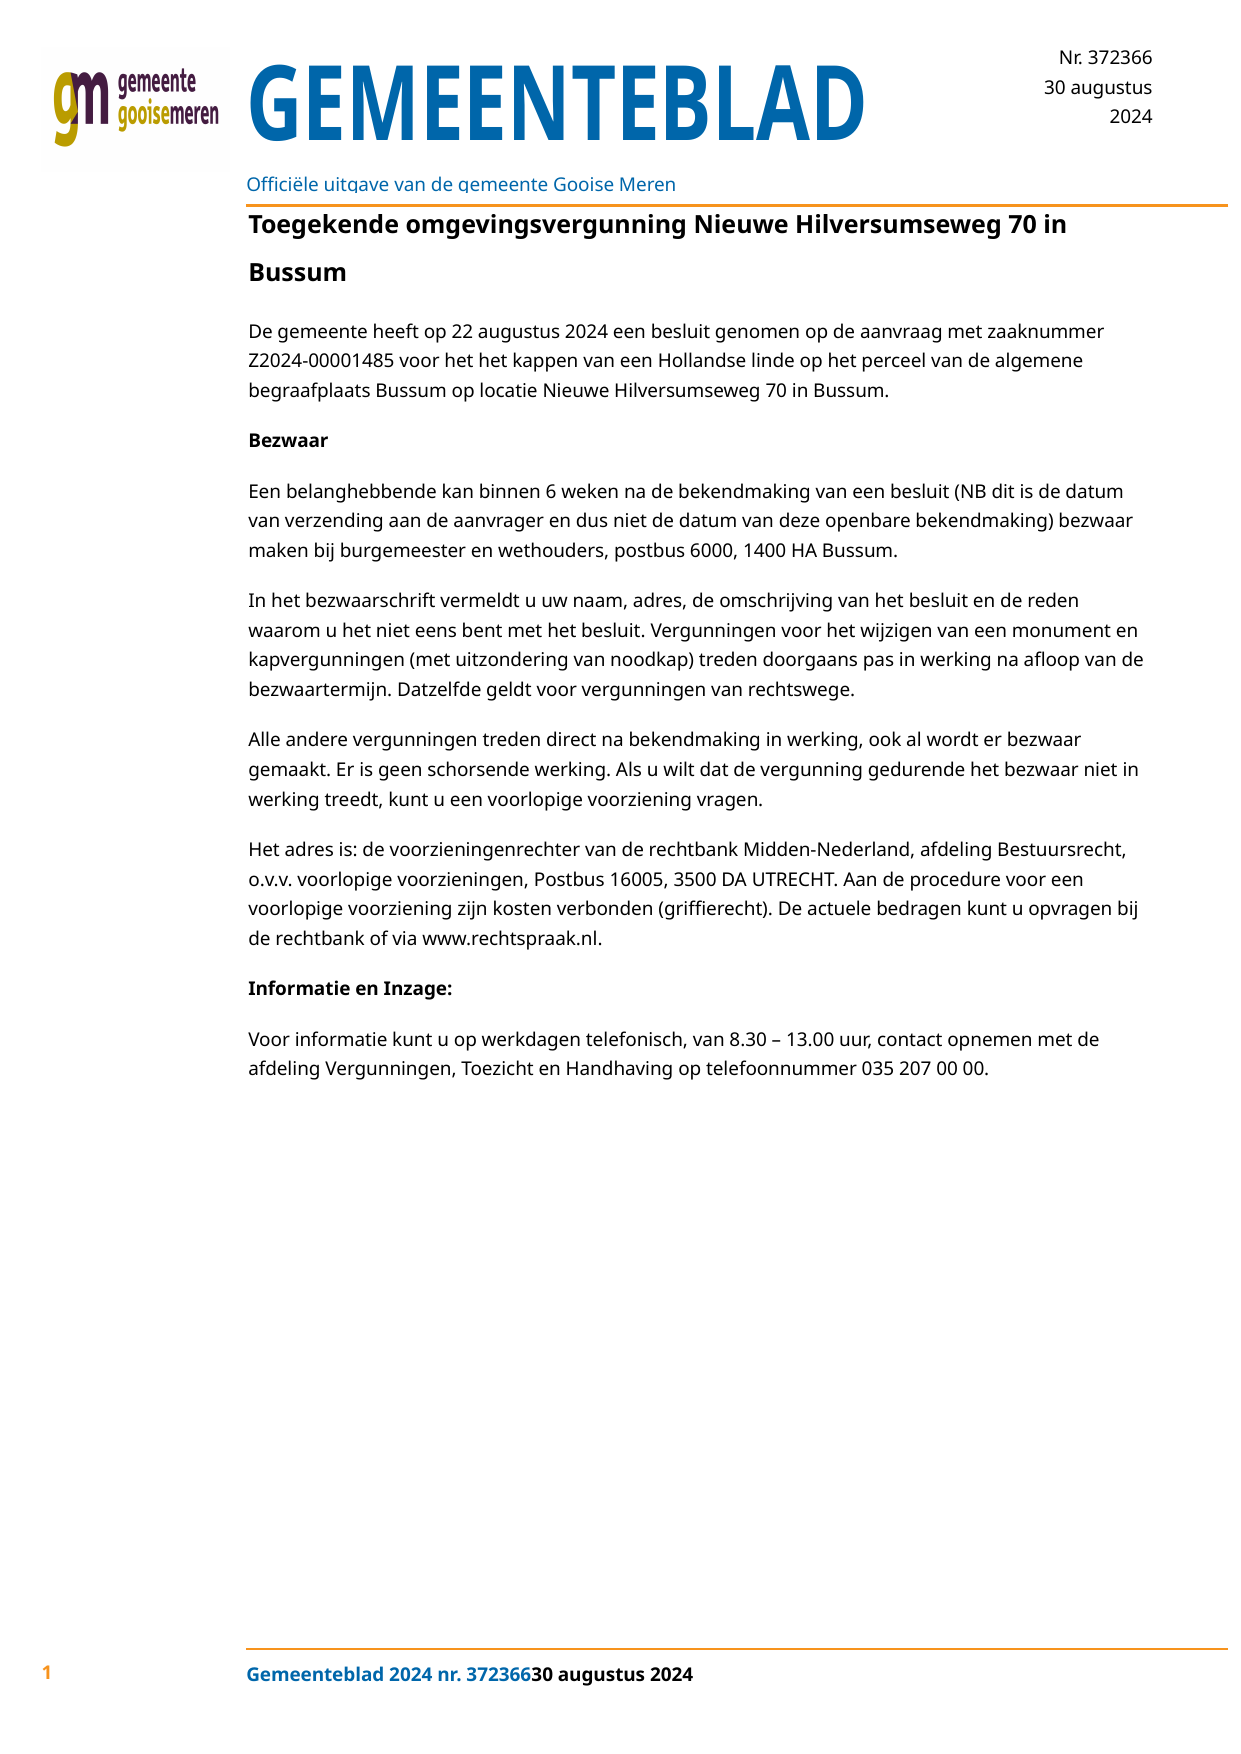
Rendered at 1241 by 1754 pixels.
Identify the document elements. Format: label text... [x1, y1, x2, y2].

text Voor informatie kunt u op werkdagen telefonisch, van 8.30 – 13.00 uur, contact opnemen met de afdeling Vergunningen, Toezicht en Handhaving op telefoonnummer 035 207 00 00. [248, 1026, 1152, 1081]
text In het bezwaarschrift vermeldt u uw naam, adres, de omschrijving van het besluit en de reden waarom u het niet eens bent met het besluit. Vergunningen voor het wijzigen van een monument en kapvergunningen (met uitzondering van noodkap) treden doorgaans pas in werking na afloop van de bezwaartermijn. Datzelfde geldt voor vergunningen van rechtswege. [248, 587, 1152, 702]
picture [41, 47, 231, 172]
text Een belanghebbende kan binnen 6 weken na de bekendmaking van een besluit (NB dit is de datum van verzending aan de aanvrager en dus niet de datum van deze openbare bekendmaking) bezwaar maken bij burgemeester en wethouders, postbus 6000, 1400 HA Bussum. [248, 478, 1152, 563]
text De gemeente heeft op 22 augustus 2024 een besluit genomen op de aanvraag met zaaknummer Z2024-00001485 voor het het kappen van een Hollandse linde op het perceel van de algemene begraafplaats Bussum op locatie Nieuwe Hilversumseweg 70 in Bussum. [248, 318, 1152, 403]
text Toegekende omgevingsvergunning Nieuwe Hilversumseweg 70 in Bussum [248, 207, 1152, 288]
text Alle andere vergunningen treden direct na bekendmaking in werking, ook al wordt er bezwaar gemaakt. Er is geen schorsende werking. Als u wilt dat de vergunning gedurende het bezwaar niet in werking treedt, kunt u een voorlopige voorziening vragen. [248, 727, 1152, 812]
text Informatie en Inzage: [248, 975, 1152, 1001]
text Het adres is: de voorzieningenrechter van de rechtbank Midden-Nederland, afdeling Bestuursrecht, o.v.v. voorlopige voorzieningen, Postbus 16005, 3500 DA UTRECHT. Aan de procedure voor een voorlopige voorziening zijn kosten verbonden (griffierecht). De actuele bedragen kunt u opvragen bij de rechtbank of via www.rechtspraak.nl. [248, 836, 1152, 951]
text Bezwaar [248, 427, 1152, 453]
